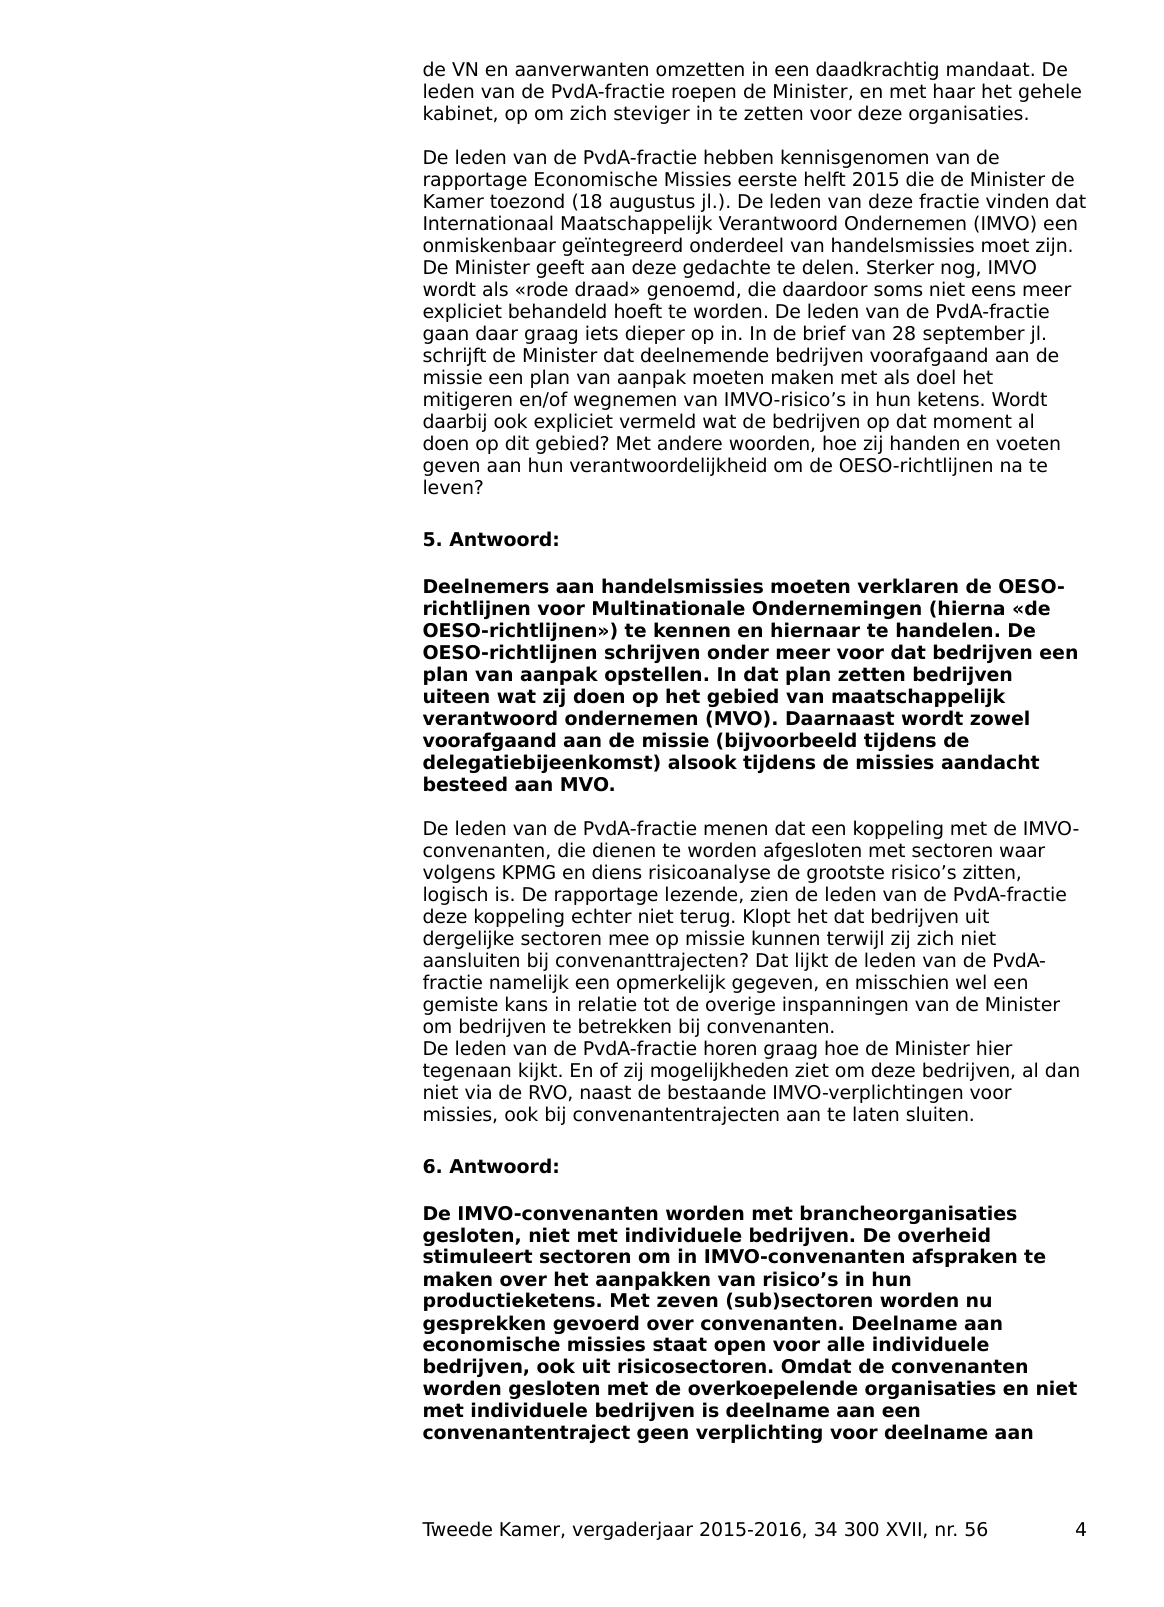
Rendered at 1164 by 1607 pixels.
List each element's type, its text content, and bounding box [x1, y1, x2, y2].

subtitle 6. Antwoord: [422, 1156, 1087, 1177]
subtitle 5. Antwoord: [422, 529, 1087, 551]
text De leden van de PvdA-fractie horen graag hoe de Minister hier tegenaan kijkt. En of zij mogelijkheden ziet om deze bedrijven, al dan niet via de RVO, naast de bestaande IMVO-verplichtingen voor missies, ook bij convenantentrajecten aan te laten sluiten. [422, 1038, 1087, 1126]
text De leden van de PvdA-fractie hebben kennisgenomen van de rapportage Economische Missies eerste helft 2015 die de Minister de Kamer toezond (18 augustus jl.). De leden van deze fractie vinden dat Internationaal Maatschappelijk Verantwoord Ondernemen (IMVO) een onmiskenbaar geïntegreerd onderdeel van handelsmissies moet zijn. De Minister geeft aan deze gedachte te delen. Sterker nog, IMVO wordt als «rode draad» genoemd, die daardoor soms niet eens meer expliciet behandeld hoeft te worden. De leden van de PvdA-fractie gaan daar graag iets dieper op in. In de brief van 28 september jl. schrijft de Minister dat deelnemende bedrijven voorafgaand aan de missie een plan van aanpak moeten maken met als doel het mitigeren en/of wegnemen van IMVO-risico’s in hun ketens. Wordt daarbij ook expliciet vermeld wat de bedrijven op dat moment al doen op dit gebied? Met andere woorden, hoe zij handen en voeten geven aan hun verantwoordelijkheid om de OESO-richtlijnen na te leven? [422, 147, 1087, 499]
text De IMVO-convenanten worden met brancheorganisaties gesloten, niet met individuele bedrijven. De overheid stimuleert sectoren om in IMVO-convenanten afspraken te maken over het aanpakken van risico’s in hun productieketens. Met zeven (sub)sectoren worden nu gesprekken gevoerd over convenanten. Deelname aan economische missies staat open voor alle individuele bedrijven, ook uit risicosectoren. Omdat de convenanten worden gesloten met de overkoepelende organisaties en niet met individuele bedrijven is deelname aan een convenantentraject geen verplichting voor deelname aan [422, 1202, 1087, 1444]
text De leden van de PvdA-fractie menen dat een koppeling met de IMVO-convenanten, die dienen te worden afgesloten met sectoren waar volgens KPMG en diens risicoanalyse de grootste risico’s zitten, logisch is. De rapportage lezende, zien de leden van de PvdA-fractie deze koppeling echter niet terug. Klopt het dat bedrijven uit dergelijke sectoren mee op missie kunnen terwijl zij zich niet aansluiten bij convenanttrajecten? Dat lijkt de leden van de PvdA-fractie namelijk een opmerkelijk gegeven, en misschien wel een gemiste kans in relatie tot de overige inspanningen van de Minister om bedrijven te betrekken bij convenanten. [422, 818, 1087, 1038]
text Deelnemers aan handelsmissies moeten verklaren de OESO-richtlijnen voor Multinationale Ondernemingen (hierna «de OESO-richtlijnen») te kennen en hiernaar te handelen. De OESO-richtlijnen schrijven onder meer voor dat bedrijven een plan van aanpak opstellen. In dat plan zetten bedrijven uiteen wat zij doen op het gebied van maatschappelijk verantwoord ondernemen (MVO). Daarnaast wordt zowel voorafgaand aan de missie (bijvoorbeeld tijdens de delegatiebijeenkomst) alsook tijdens de missies aandacht besteed aan MVO. [422, 576, 1087, 796]
text de VN en aanverwanten omzetten in een daadkrachtig mandaat. De leden van de PvdA-fractie roepen de Minister, en met haar het gehele kabinet, op om zich steviger in te zetten voor deze organisaties. [422, 59, 1087, 125]
